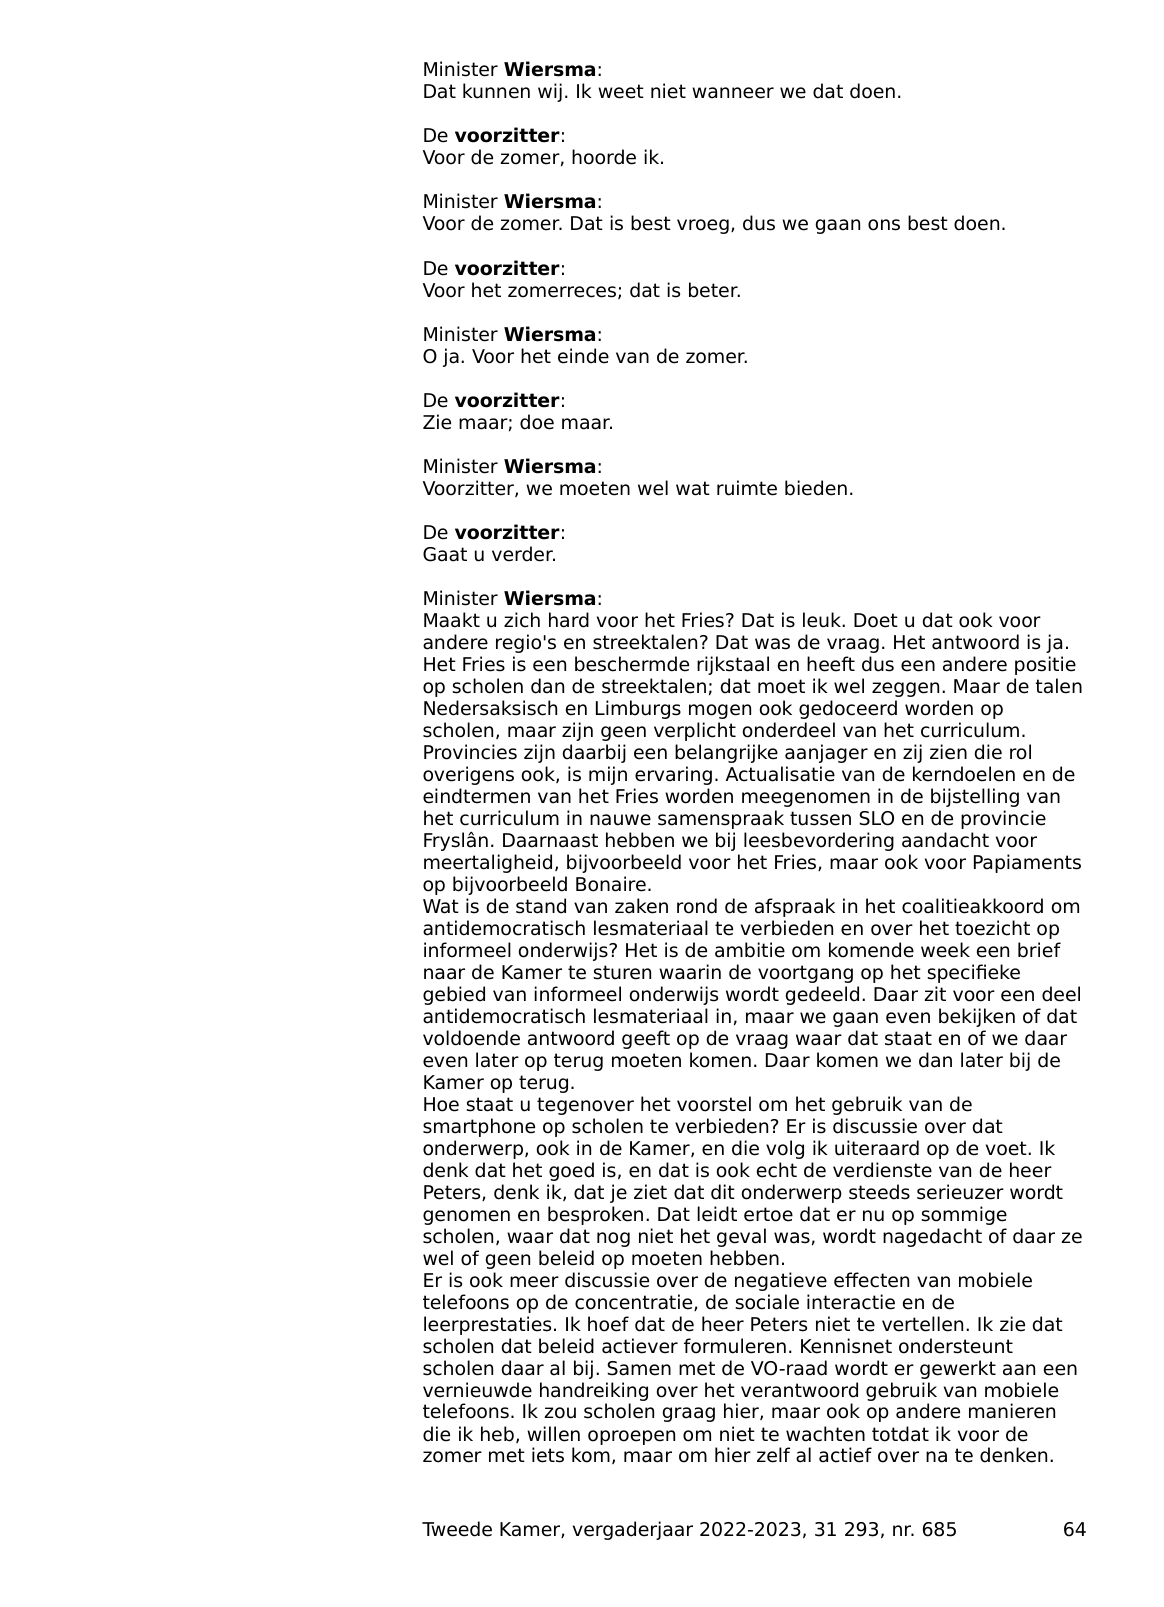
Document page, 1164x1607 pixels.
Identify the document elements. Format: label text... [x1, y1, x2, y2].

text Voor de zomer, hoorde ik. [422, 147, 1087, 169]
text Dat kunnen wij. Ik weet niet wanneer we dat doen. [422, 81, 1087, 103]
text Voor het zomerreces; dat is beter. [422, 279, 1087, 301]
text Wat is de stand van zaken rond de afspraak in het coalitieakkoord om antidemocratisch lesmateriaal te verbieden en over het toezicht op informeel onderwijs? Het is de ambitie om komende week een brief naar de Kamer te sturen waarin de voortgang op het specifieke gebied van informeel onderwijs wordt gedeeld. Daar zit voor een deel antidemocratisch lesmateriaal in, maar we gaan even bekijken of dat voldoende antwoord geeft op de vraag waar dat staat en of we daar even later op terug moeten komen. Daar komen we dan later bij de Kamer op terug. [422, 896, 1087, 1094]
text Zie maar; doe maar. [422, 412, 1087, 434]
text Voor de zomer. Dat is best vroeg, dus we gaan ons best doen. [422, 213, 1087, 235]
text Minister Wiersma: [422, 324, 1087, 346]
text Er is ook meer discussie over de negatieve effecten van mobiele telefoons op de concentratie, de sociale interactie en de leerprestaties. Ik hoef dat de heer Peters niet te vertellen. Ik zie dat scholen dat beleid actiever formuleren. Kennisnet ondersteunt scholen daar al bij. Samen met de VO-raad wordt er gewerkt aan een vernieuwde handreiking over het verantwoord gebruik van mobiele telefoons. Ik zou scholen graag hier, maar ook op andere manieren die ik heb, willen oproepen om niet te wachten totdat ik voor de zomer met iets kom, maar om hier zelf al actief over na te denken. [422, 1269, 1087, 1467]
text De voorzitter: [422, 522, 1087, 544]
text De voorzitter: [422, 125, 1087, 147]
text Minister Wiersma: [422, 456, 1087, 478]
text De voorzitter: [422, 390, 1087, 412]
text Minister Wiersma: [422, 191, 1087, 213]
text Minister Wiersma: [422, 59, 1087, 81]
text Voorzitter, we moeten wel wat ruimte bieden. [422, 478, 1087, 500]
text Maakt u zich hard voor het Fries? Dat is leuk. Doet u dat ook voor andere regio's en streektalen? Dat was de vraag. Het antwoord is ja. Het Fries is een beschermde rijkstaal en heeft dus een andere positie op scholen dan de streektalen; dat moet ik wel zeggen. Maar de talen Nedersaksisch en Limburgs mogen ook gedoceerd worden op scholen, maar zijn geen verplicht onderdeel van het curriculum. Provincies zijn daarbij een belangrijke aanjager en zij zien die rol overigens ook, is mijn ervaring. Actualisatie van de kerndoelen en de eindtermen van het Fries worden meegenomen in de bijstelling van het curriculum in nauwe samenspraak tussen SLO en de provincie Fryslân. Daarnaast hebben we bij leesbevordering aandacht voor meertaligheid, bijvoorbeeld voor het Fries, maar ook voor Papiaments op bijvoorbeeld Bonaire. [422, 610, 1087, 896]
text O ja. Voor het einde van de zomer. [422, 346, 1087, 368]
text De voorzitter: [422, 257, 1087, 279]
text Hoe staat u tegenover het voorstel om het gebruik van de smartphone op scholen te verbieden? Er is discussie over dat onderwerp, ook in de Kamer, en die volg ik uiteraard op de voet. Ik denk dat het goed is, en dat is ook echt de verdienste van de heer Peters, denk ik, dat je ziet dat dit onderwerp steeds serieuzer wordt genomen en besproken. Dat leidt ertoe dat er nu op sommige scholen, waar dat nog niet het geval was, wordt nagedacht of daar ze wel of geen beleid op moeten hebben. [422, 1094, 1087, 1269]
text Gaat u verder. [422, 544, 1087, 566]
text Minister Wiersma: [422, 588, 1087, 610]
